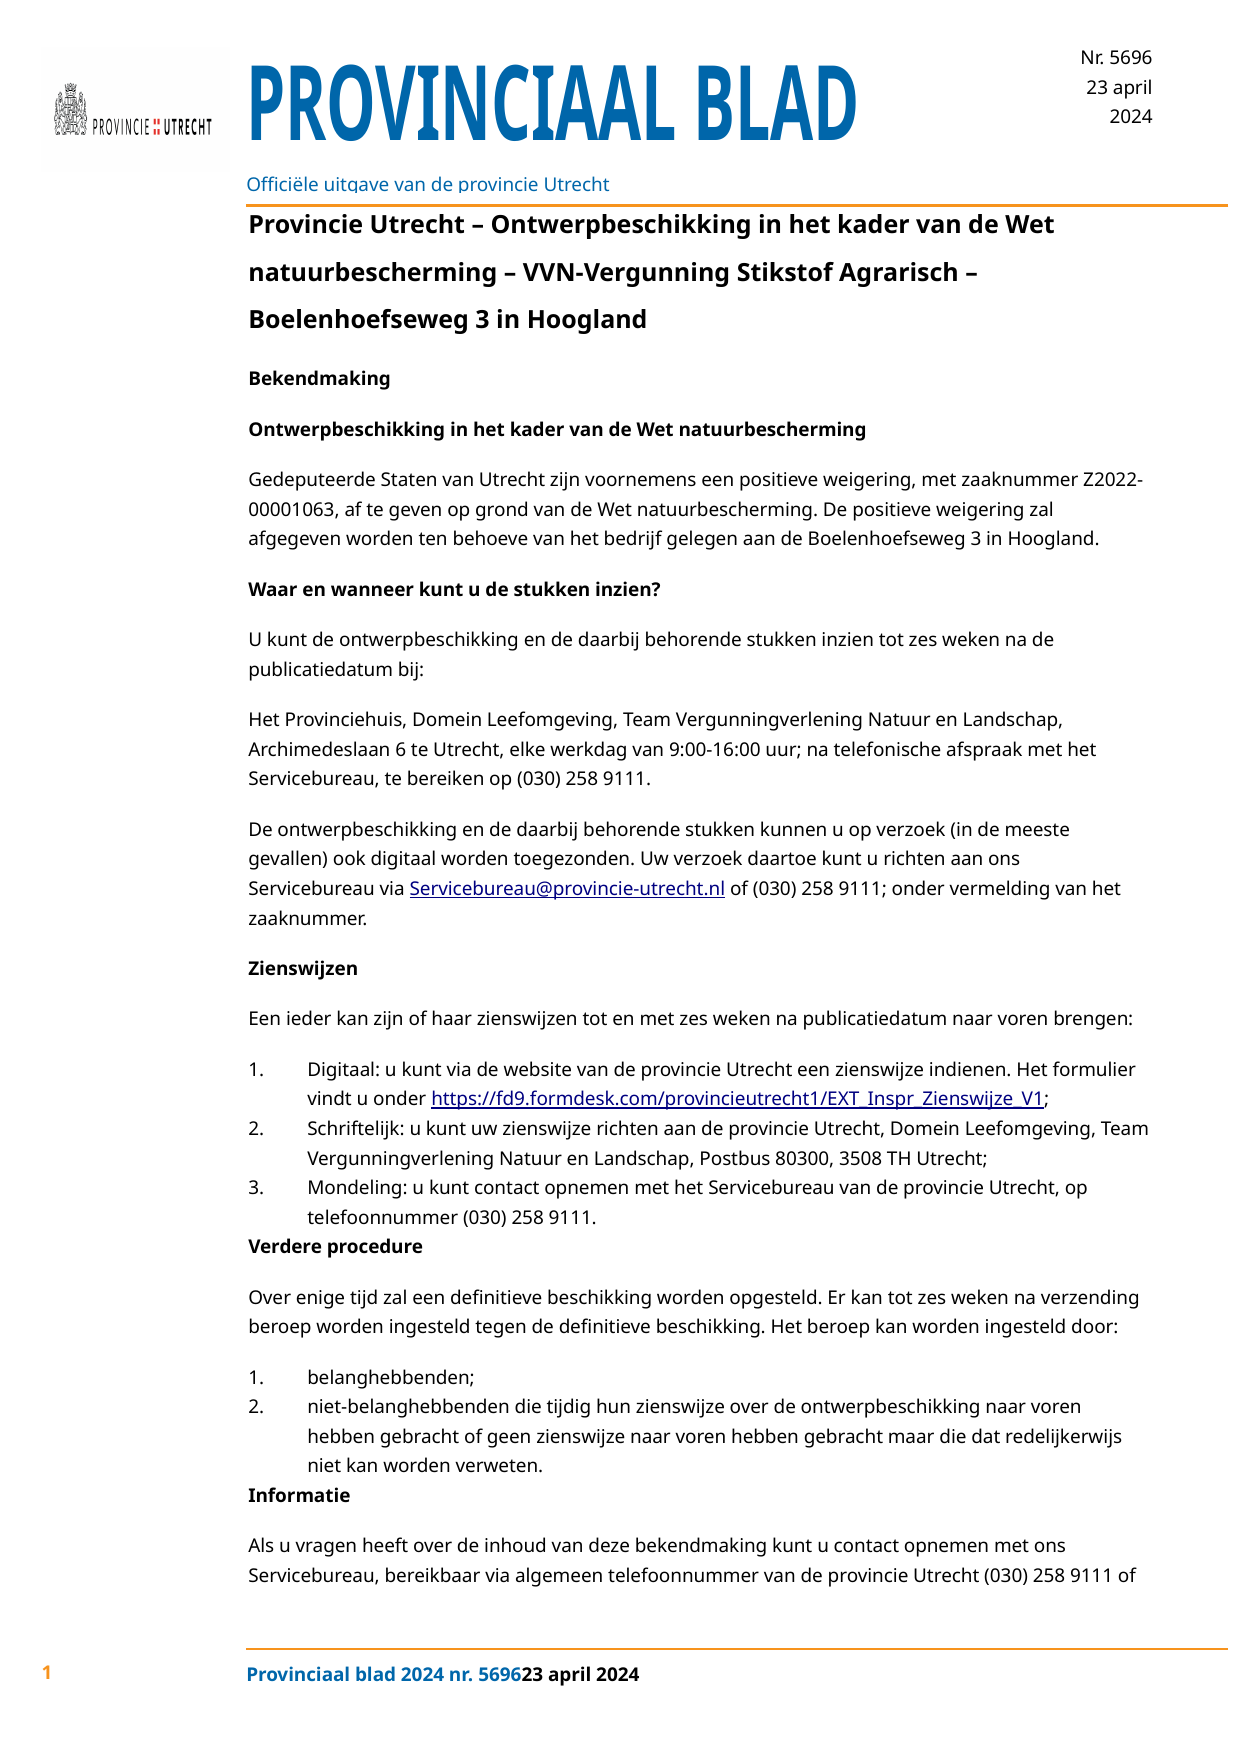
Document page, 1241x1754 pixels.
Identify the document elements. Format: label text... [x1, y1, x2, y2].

text Gedeputeerde Staten van Utrecht zijn voornemens een positieve weigering, met zaaknummer Z2022-00001063, af te geven op grond van de Wet natuurbescherming. De positieve weigering zal afgegeven worden ten behoeve van het bedrijf gelegen aan de Boelenhoefseweg 3 in Hoogland. [248, 466, 1152, 551]
text Over enige tijd zal een definitieve beschikking worden opgesteld. Er kan tot zes weken na verzending beroep worden ingesteld tegen de definitieve beschikking. Het beroep kan worden ingesteld door: [248, 1284, 1152, 1339]
text U kunt de ontwerpbeschikking en de daarbij behorende stukken inzien tot zes weken na de publicatiedatum bij: [248, 626, 1152, 682]
text Bekendmaking [248, 366, 1152, 391]
text Verdere procedure [248, 1233, 1152, 1259]
list Schriftelijk: u kunt uw zienswijze richten aan de provincie Utrecht, Domein Leefomgeving, Team Vergunningverlening Natuur en Landschap, Postbus 80300, 3508 TH Utrecht; [248, 1115, 1152, 1170]
text De ontwerpbeschikking en de daarbij behorende stukken kunnen u op verzoek (in de meeste gevallen) ook digitaal worden toegezonden. Uw verzoek daartoe kunt u richten aan ons Servicebureau via Servicebureau@provincie-utrecht.nl of (030) 258 9111; onder vermelding van het zaaknummer. [248, 816, 1152, 930]
list belanghebbenden; [248, 1364, 1152, 1389]
text Waar en wanneer kunt u de stukken inzien? [248, 576, 1152, 602]
text Provincie Utrecht – Ontwerpbeschikking in het kader van de Wet natuurbescherming – VVN-Vergunning Stikstof Agrarisch – Boelenhoefseweg 3 in Hoogland [248, 207, 1152, 336]
text Zienswijzen [248, 955, 1152, 981]
text Informatie [248, 1482, 1152, 1508]
picture [41, 47, 231, 172]
text Ontwerpbeschikking in het kader van de Wet natuurbescherming [248, 416, 1152, 442]
text Het Provinciehuis, Domein Leefomgeving, Team Vergunningverlening Natuur en Landschap, Archimedeslaan 6 te Utrecht, elke werkdag van 9:00-16:00 uur; na telefonische afspraak met het Servicebureau, te bereiken op (030) 258 9111. [248, 706, 1152, 791]
list Mondeling: u kunt contact opnemen met het Servicebureau van de provincie Utrecht, op telefoonnummer (030) 258 9111. [248, 1174, 1152, 1229]
text Als u vragen heeft over de inhoud van deze bekendmaking kunt u contact opnemen met ons Servicebureau, bereikbaar via algemeen telefoonnummer van de provincie Utrecht (030) 258 9111 of [248, 1533, 1152, 1588]
list Digitaal: u kunt via de website van de provincie Utrecht een zienswijze indienen. Het formulier vindt u onder https://fd9.formdesk.com/provincieutrecht1/EXT_Inspr_Zienswijze_V1; [248, 1056, 1152, 1111]
text Een ieder kan zijn of haar zienswijzen tot en met zes weken na publicatiedatum naar voren brengen: [248, 1006, 1152, 1031]
list niet-belanghebbenden die tijdig hun zienswijze over de ontwerpbeschikking naar voren hebben gebracht of geen zienswijze naar voren hebben gebracht maar die dat redelijkerwijs niet kan worden verweten. [248, 1393, 1152, 1478]
